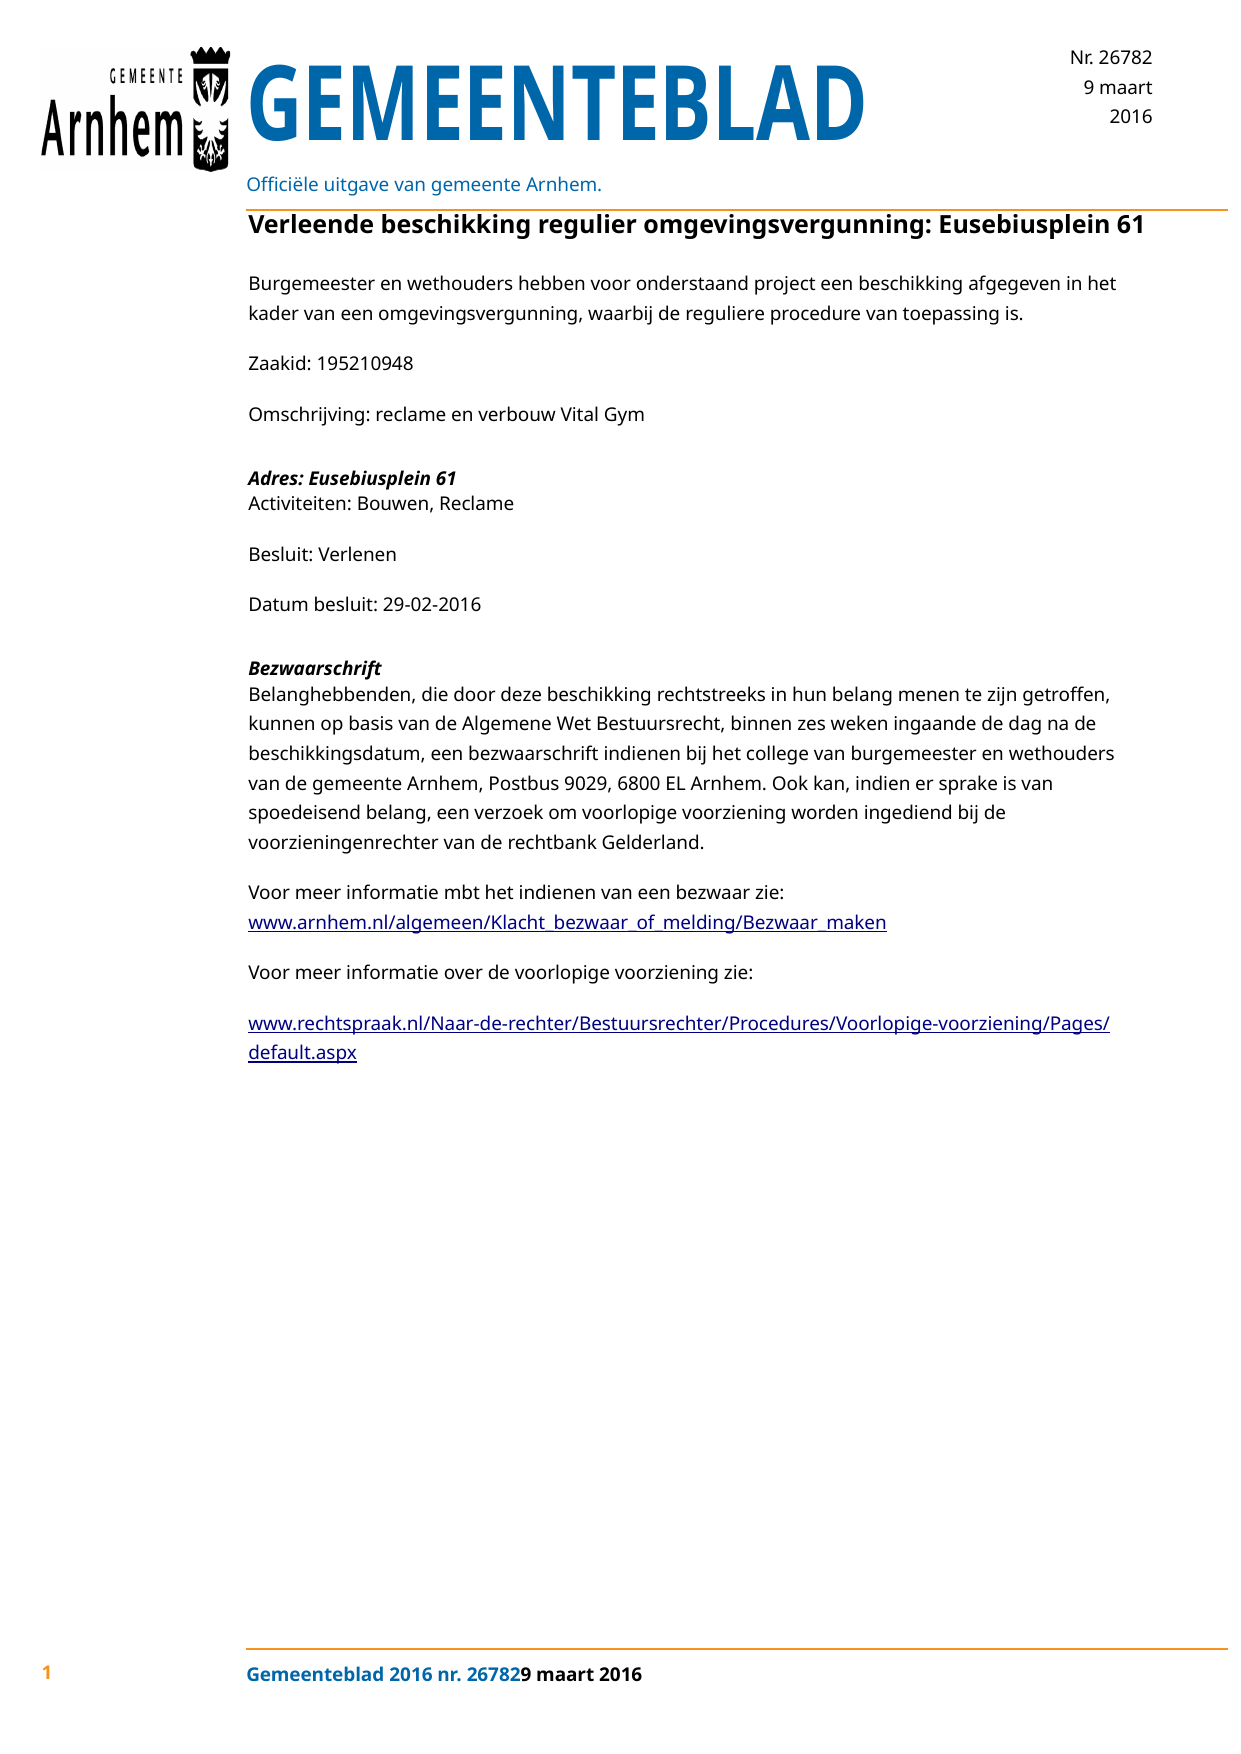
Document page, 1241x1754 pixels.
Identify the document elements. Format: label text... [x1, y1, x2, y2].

text Voor meer informatie over de voorlopige voorziening zie: [248, 959, 1152, 985]
text Belanghebbenden, die door deze beschikking rechtstreeks in hun belang menen te zijn getroffen, kunnen op basis van de Algemene Wet Bestuursrecht, binnen zes weken ingaande de dag na de beschikkingsdatum, een bezwaarschrift indienen bij het college van burgemeester en wethouders van de gemeente Arnhem, Postbus 9029, 6800 EL Arnhem. Ook kan, indien er sprake is van spoedeisend belang, een verzoek om voorlopige voorziening worden ingediend bij de voorzieningenrechter van de rechtbank Gelderland. [248, 681, 1152, 854]
text Voor meer informatie mbt het indienen van een bezwaar zie: www.arnhem.nl/algemeen/Klacht_bezwaar_of_melding/Bezwaar_maken [248, 879, 1152, 934]
text www.rechtspraak.nl/Naar-de-rechter/Bestuursrechter/Procedures/Voorlopige-voorziening/Pages/default.aspx [248, 1010, 1152, 1065]
text Datum besluit: 29-02-2016 [248, 591, 1152, 617]
text Besluit: Verlenen [248, 541, 1152, 567]
text Adres: Eusebiusplein 61 [248, 465, 1152, 490]
text Activiteiten: Bouwen, Reclame [248, 490, 1152, 516]
picture [41, 47, 231, 172]
text Zaakid: 195210948 [248, 350, 1152, 376]
text Omschrijving: reclame en verbouw Vital Gym [248, 401, 1152, 426]
text Bezwaarschrift [248, 655, 1152, 681]
text Verleende beschikking regulier omgevingsvergunning: Eusebiusplein 61 [248, 211, 1152, 241]
text Burgemeester en wethouders hebben voor onderstaand project een beschikking afgegeven in het kader van een omgevingsvergunning, waarbij de reguliere procedure van toepassing is. [248, 270, 1152, 326]
